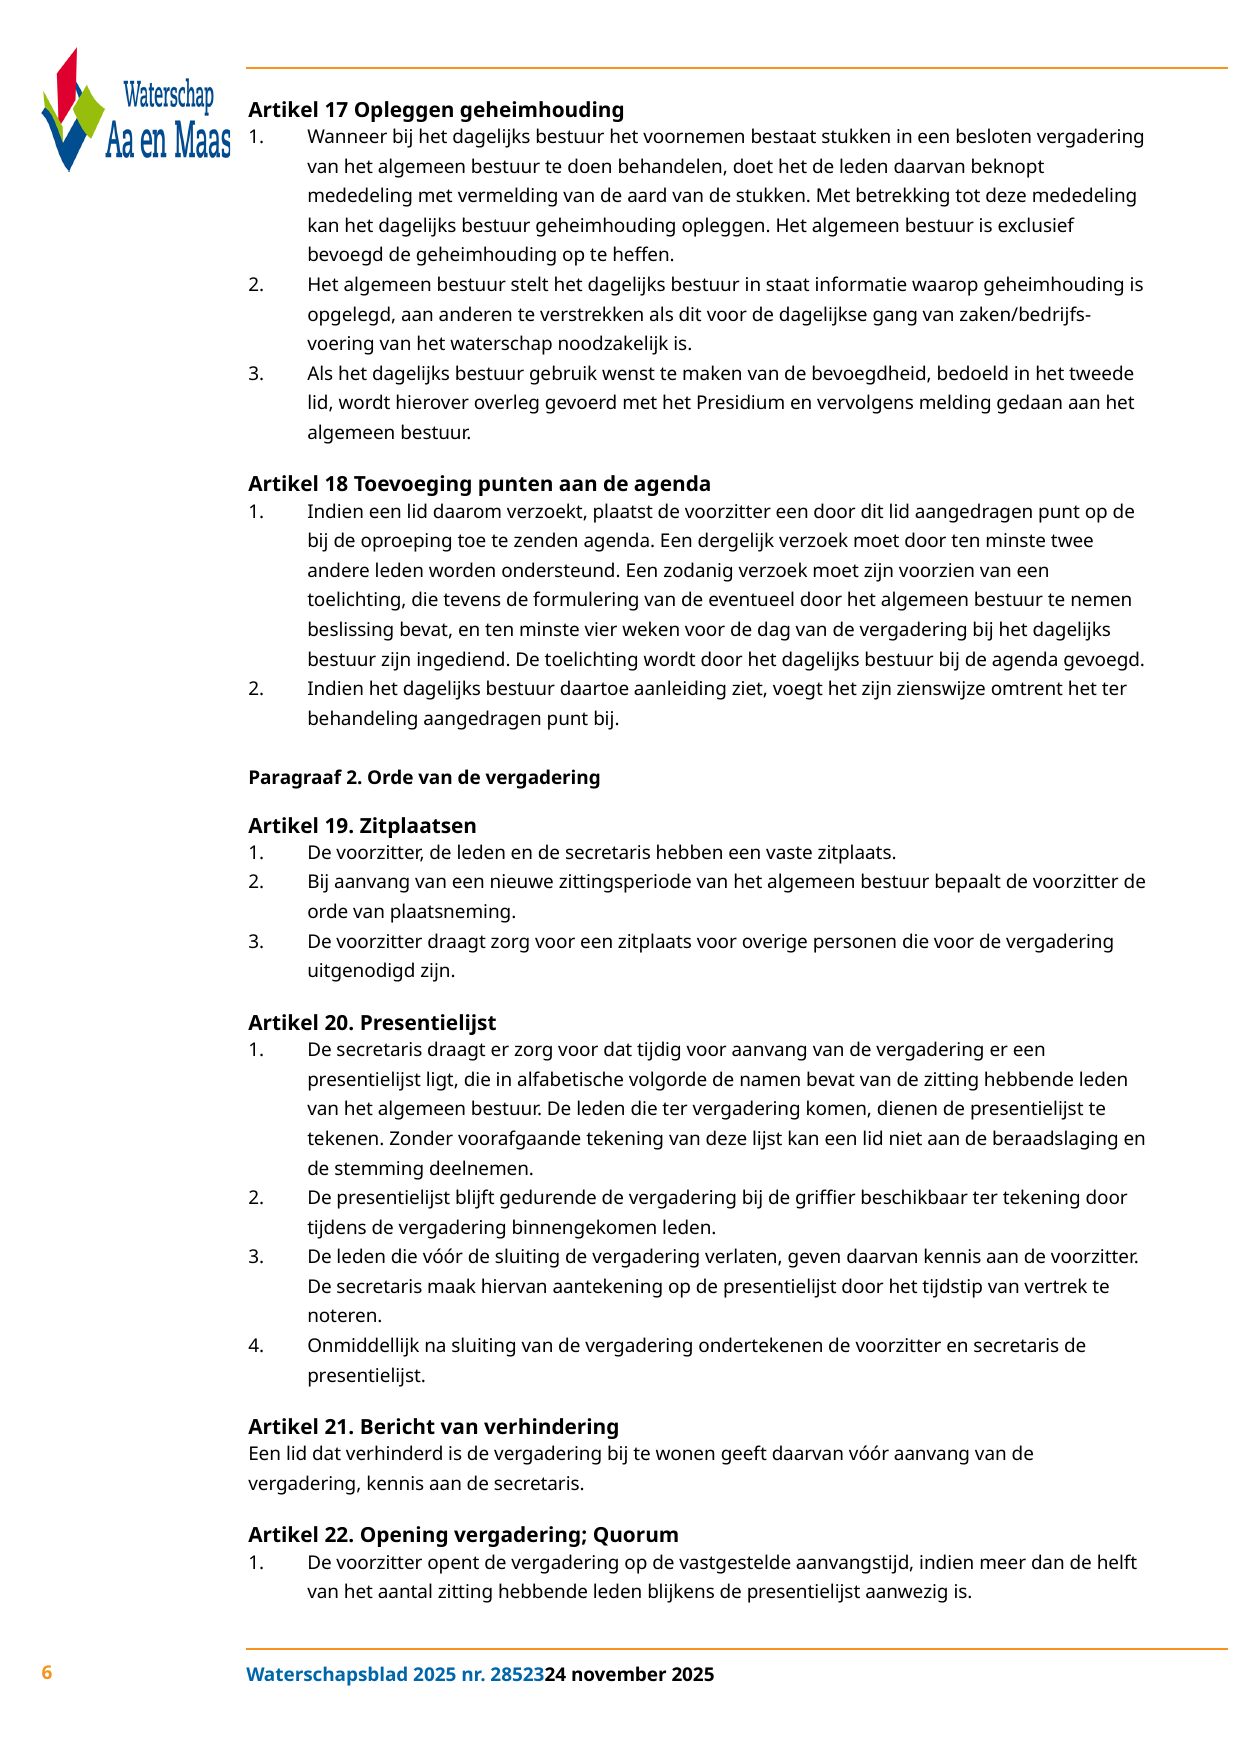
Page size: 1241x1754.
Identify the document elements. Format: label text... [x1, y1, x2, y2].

text Artikel 20. Presentielijst [248, 1008, 1152, 1036]
list Wanneer bij het dagelijks bestuur het voornemen bestaat stukken in een besloten vergadering van het algemeen bestuur te doen behandelen, doet het de leden daarvan beknopt mededeling met vermelding van de aard van de stukken. Met betrekking tot deze mededeling kan het dagelijks bestuur geheimhouding opleggen. Het algemeen bestuur is exclusief bevoegd de geheimhouding op te heffen. [248, 123, 1152, 267]
text Artikel 19. Zitplaatsen [248, 811, 1152, 839]
text Paragraaf 2. Orde van de vergadering [248, 764, 1152, 790]
list Bij aanvang van een nieuwe zittingsperiode van het algemeen bestuur bepaalt de voorzitter de orde van plaatsneming. [248, 869, 1152, 924]
list De presentielijst blijft gedurende de vergadering bij de griffier beschikbaar ter tekening door tijdens de vergadering binnengekomen leden. [248, 1184, 1152, 1239]
list De leden die vóór de sluiting de vergadering verlaten, geven daarvan kennis aan de voorzitter. De secretaris maak hiervan aantekening op de presentielijst door het tijdstip van vertrek te noteren. [248, 1243, 1152, 1328]
list Onmiddellijk na sluiting van de vergadering ondertekenen de voorzitter en secretaris de presentielijst. [248, 1332, 1152, 1387]
text Een lid dat verhinderd is de vergadering bij te wonen geeft daarvan vóór aanvang van de vergadering, kennis aan de secretaris. [248, 1441, 1152, 1496]
text Artikel 18 Toevoeging punten aan de agenda [248, 469, 1152, 498]
picture [41, 47, 231, 172]
text Artikel 21. Bericht van verhindering [248, 1412, 1152, 1441]
list De secretaris draagt er zorg voor dat tijdig voor aanvang van de vergadering er een presentielijst ligt, die in alfabetische volgorde de namen bevat van de zitting hebbende leden van het algemeen bestuur. De leden die ter vergadering komen, dienen de presentielijst te tekenen. Zonder voorafgaande tekening van deze lijst kan een lid niet aan de beraadslaging en de stemming deelnemen. [248, 1036, 1152, 1180]
list Indien het dagelijks bestuur daartoe aanleiding ziet, voegt het zijn zienswijze omtrent het ter behandeling aangedragen punt bij. [248, 675, 1152, 731]
list De voorzitter, de leden en de secretaris hebben een vaste zitplaats. [248, 839, 1152, 865]
list Het algemeen bestuur stelt het dagelijks bestuur in staat informatie waarop geheimhouding is opgelegd, aan anderen te verstrekken als dit voor de dagelijkse gang van zaken/bedrijfs-voering van het waterschap noodzakelijk is. [248, 271, 1152, 356]
text Artikel 22. Opening vergadering; Quorum [248, 1521, 1152, 1549]
list Als het dagelijks bestuur gebruik wenst te maken van de bevoegdheid, bedoeld in het tweede lid, wordt hierover overleg gevoerd met het Presidium en vervolgens melding gedaan aan het algemeen bestuur. [248, 360, 1152, 445]
list De voorzitter draagt zorg voor een zitplaats voor overige personen die voor de vergadering uitgenodigd zijn. [248, 928, 1152, 983]
list De voorzitter opent de vergadering op de vastgestelde aanvangstijd, indien meer dan de helft van het aantal zitting hebbende leden blijkens de presentielijst aanwezig is. [248, 1549, 1152, 1604]
list Indien een lid daarom verzoekt, plaatst de voorzitter een door dit lid aangedragen punt op de bij de oproeping toe te zenden agenda. Een dergelijk verzoek moet door ten minste twee andere leden worden ondersteund. Een zodanig verzoek moet zijn voorzien van een toelichting, die tevens de formulering van de eventueel door het algemeen bestuur te nemen beslissing bevat, en ten minste vier weken voor de dag van de vergadering bij het dagelijks bestuur zijn ingediend. De toelichting wordt door het dagelijks bestuur bij de agenda gevoegd. [248, 498, 1152, 672]
text Artikel 17 Opleggen geheimhouding [248, 95, 1152, 123]
